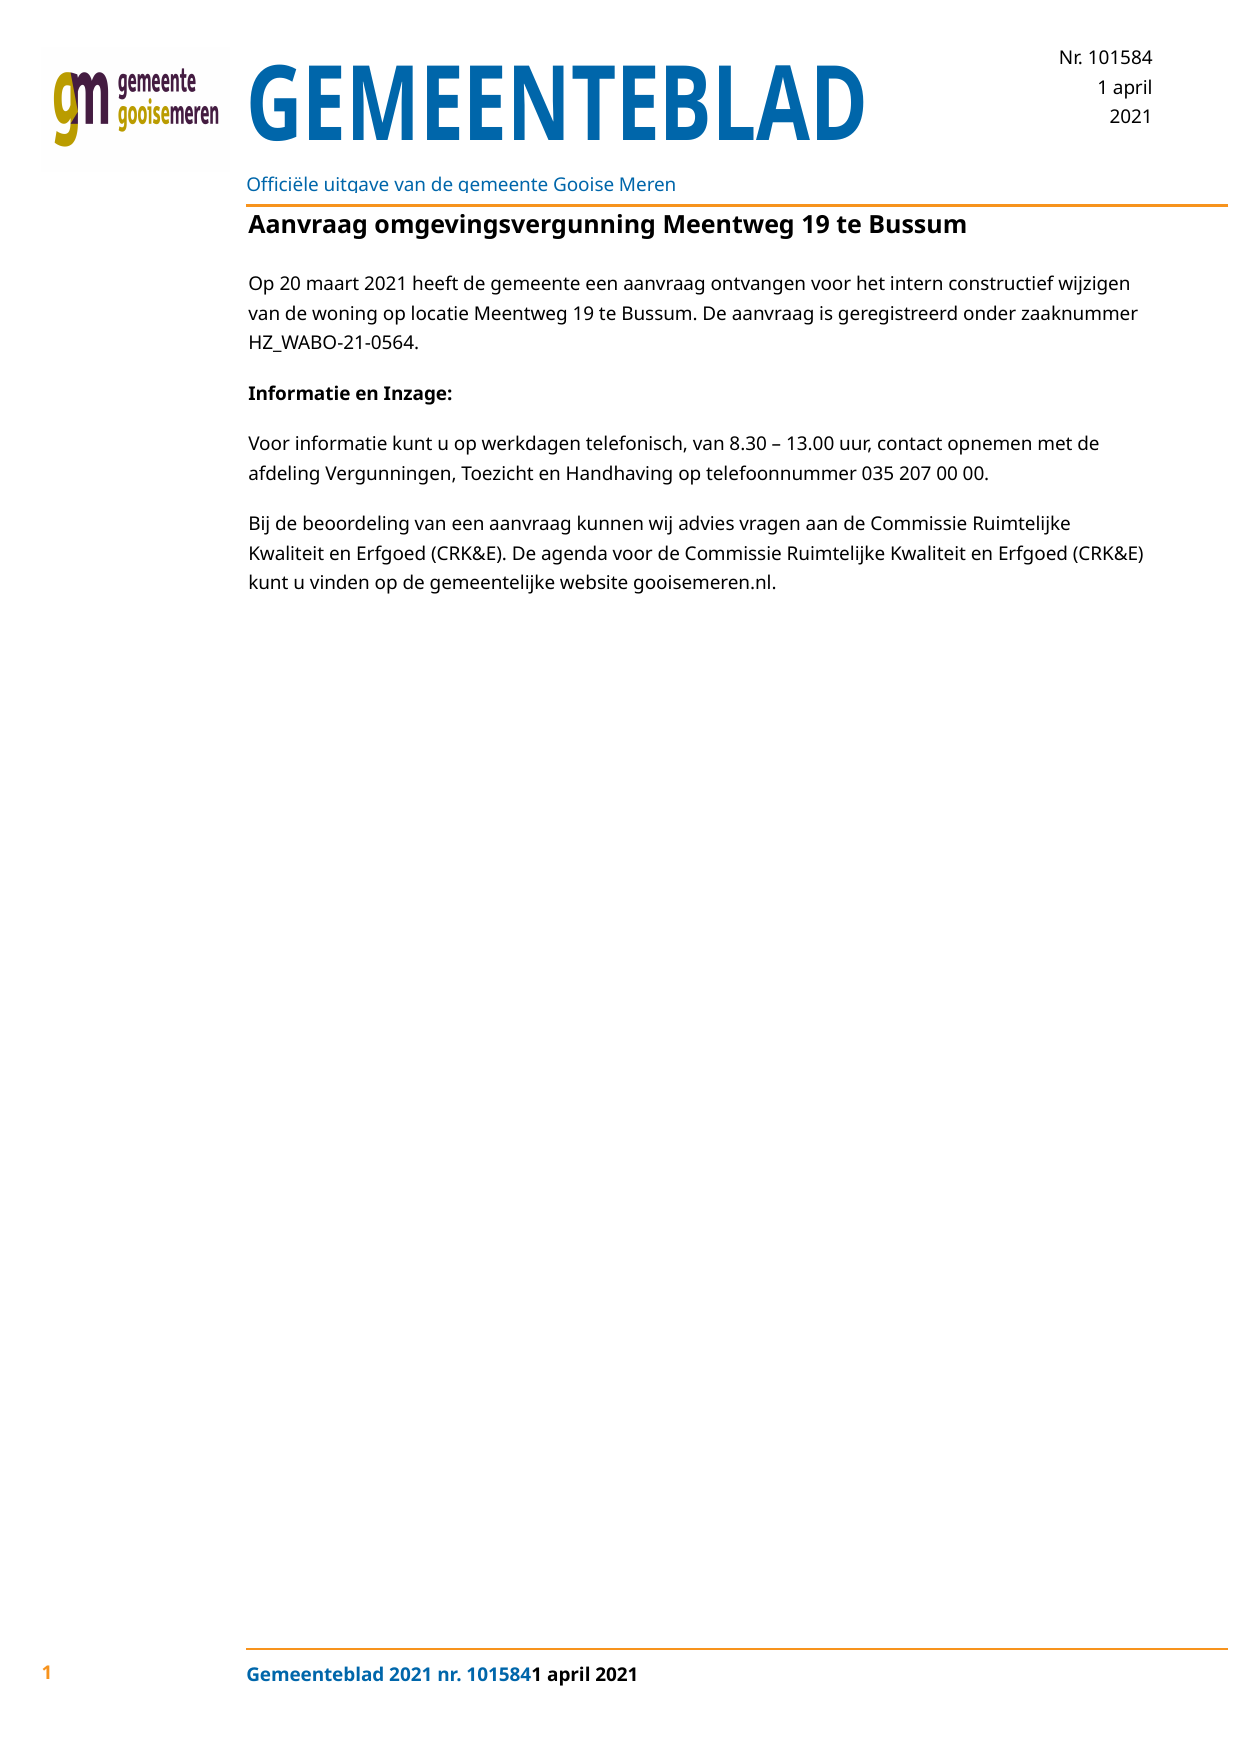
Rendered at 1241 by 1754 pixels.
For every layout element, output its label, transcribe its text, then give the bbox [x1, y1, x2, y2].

text Voor informatie kunt u op werkdagen telefonisch, van 8.30 – 13.00 uur, contact opnemen met de afdeling Vergunningen, Toezicht en Handhaving op telefoonnummer 035 207 00 00. [248, 430, 1152, 486]
text Aanvraag omgevingsvergunning Meentweg 19 te Bussum [248, 207, 1152, 241]
text Informatie en Inzage: [248, 380, 1152, 406]
picture [41, 47, 231, 172]
text Bij de beoordeling van een aanvraag kunnen wij advies vragen aan de Commissie Ruimtelijke Kwaliteit en Erfgoed (CRK&E). De agenda voor de Commissie Ruimtelijke Kwaliteit en Erfgoed (CRK&E) kunt u vinden op de gemeentelijke website gooisemeren.nl. [248, 510, 1152, 595]
text Op 20 maart 2021 heeft de gemeente een aanvraag ontvangen voor het intern constructief wijzigen van de woning op locatie Meentweg 19 te Bussum. De aanvraag is geregistreerd onder zaaknummer HZ_WABO-21-0564. [248, 270, 1152, 355]
